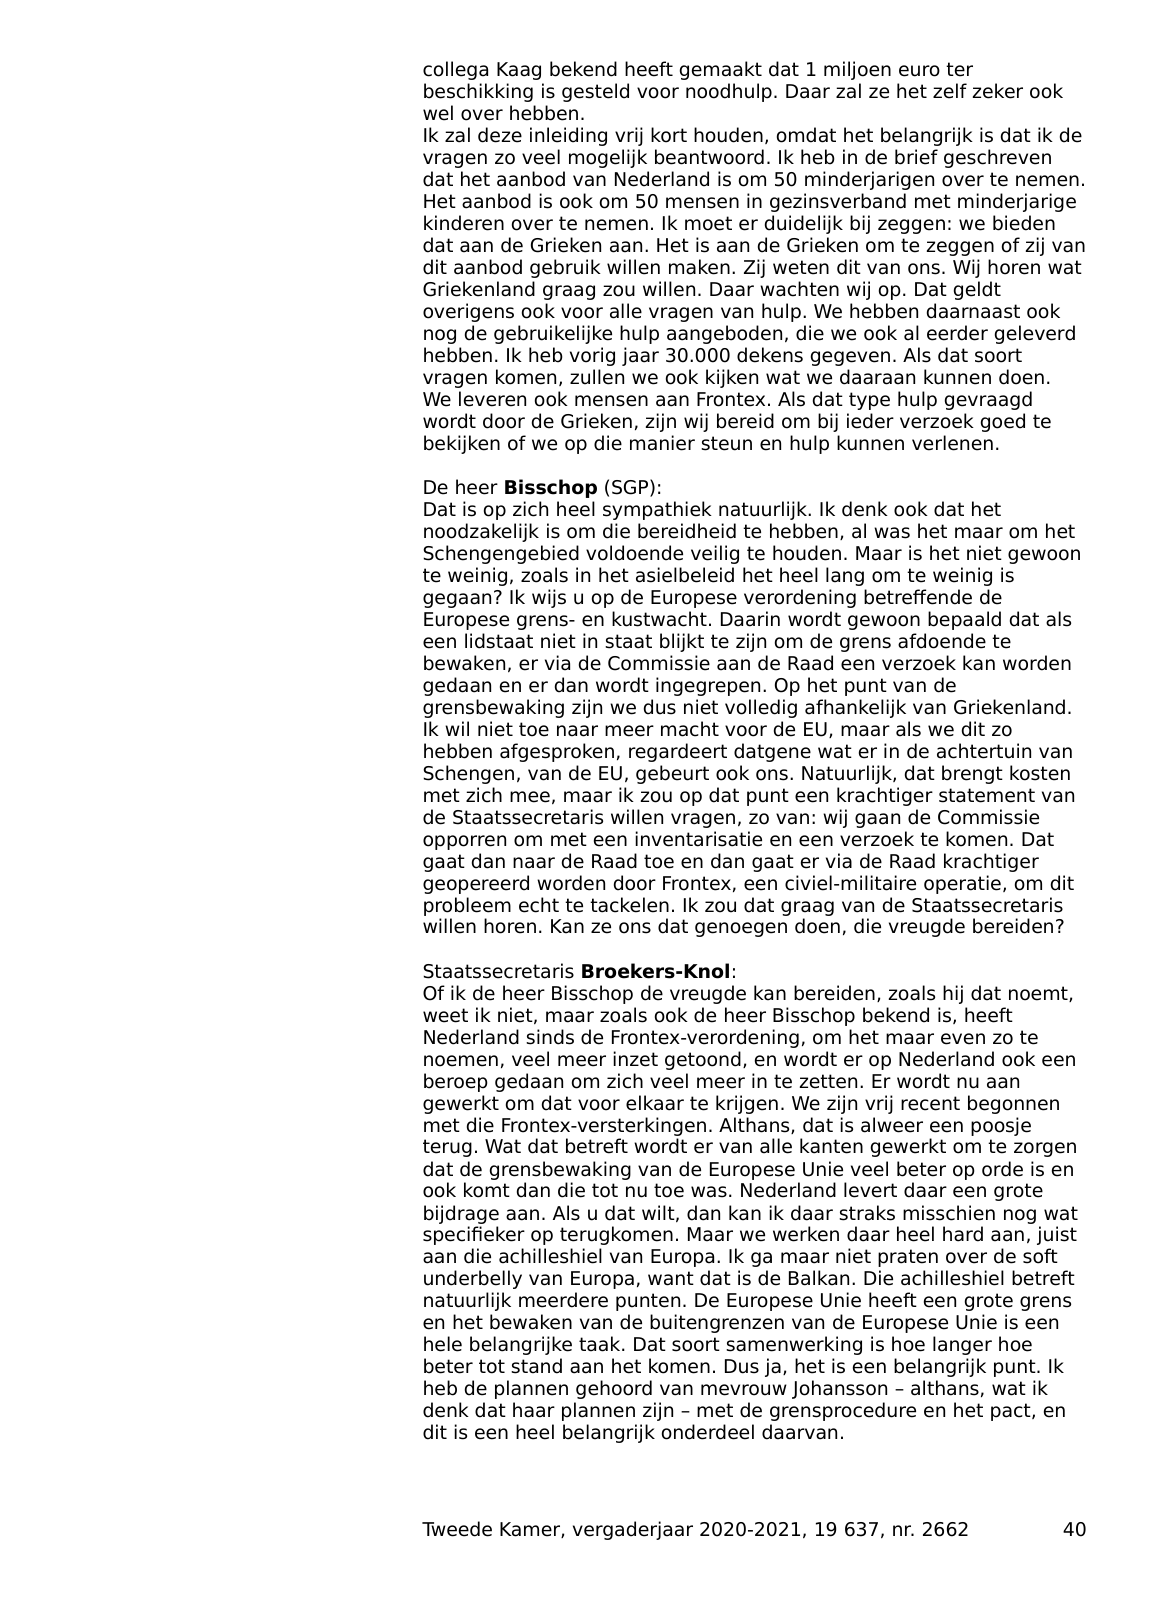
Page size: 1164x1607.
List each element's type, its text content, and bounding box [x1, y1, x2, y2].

text Dat is op zich heel sympathiek natuurlijk. Ik denk ook dat het noodzakelijk is om die bereidheid te hebben, al was het maar om het Schengengebied voldoende veilig te houden. Maar is het niet gewoon te weinig, zoals in het asielbeleid het heel lang om te weinig is gegaan? Ik wijs u op de Europese verordening betreffende de Europese grens- en kustwacht. Daarin wordt gewoon bepaald dat als een lidstaat niet in staat blijkt te zijn om de grens afdoende te bewaken, er via de Commissie aan de Raad een verzoek kan worden gedaan en er dan wordt ingegrepen. Op het punt van de grensbewaking zijn we dus niet volledig afhankelijk van Griekenland. Ik wil niet toe naar meer macht voor de EU, maar als we dit zo hebben afgesproken, regardeert datgene wat er in de achtertuin van Schengen, van de EU, gebeurt ook ons. Natuurlijk, dat brengt kosten met zich mee, maar ik zou op dat punt een krachtiger statement van de Staatssecretaris willen vragen, zo van: wij gaan de Commissie opporren om met een inventarisatie en een verzoek te komen. Dat gaat dan naar de Raad toe en dan gaat er via de Raad krachtiger geopereerd worden door Frontex, een civiel-militaire operatie, om dit probleem echt te tackelen. Ik zou dat graag van de Staatssecretaris willen horen. Kan ze ons dat genoegen doen, die vreugde bereiden? [422, 499, 1087, 938]
text Staatssecretaris Broekers-Knol: [422, 961, 1087, 983]
text Ik zal deze inleiding vrij kort houden, omdat het belangrijk is dat ik de vragen zo veel mogelijk beantwoord. Ik heb in de brief geschreven dat het aanbod van Nederland is om 50 minderjarigen over te nemen. Het aanbod is ook om 50 mensen in gezinsverband met minderjarige kinderen over te nemen. Ik moet er duidelijk bij zeggen: we bieden dat aan de Grieken aan. Het is aan de Grieken om te zeggen of zij van dit aanbod gebruik willen maken. Zij weten dit van ons. Wij horen wat Griekenland graag zou willen. Daar wachten wij op. Dat geldt overigens ook voor alle vragen van hulp. We hebben daarnaast ook nog de gebruikelijke hulp aangeboden, die we ook al eerder geleverd hebben. Ik heb vorig jaar 30.000 dekens gegeven. Als dat soort vragen komen, zullen we ook kijken wat we daaraan kunnen doen. We leveren ook mensen aan Frontex. Als dat type hulp gevraagd wordt door de Grieken, zijn wij bereid om bij ieder verzoek goed te bekijken of we op die manier steun en hulp kunnen verlenen. [422, 125, 1087, 455]
text De heer Bisschop (SGP): [422, 477, 1087, 499]
text collega Kaag bekend heeft gemaakt dat 1 miljoen euro ter beschikking is gesteld voor noodhulp. Daar zal ze het zelf zeker ook wel over hebben. [422, 59, 1087, 125]
text Of ik de heer Bisschop de vreugde kan bereiden, zoals hij dat noemt, weet ik niet, maar zoals ook de heer Bisschop bekend is, heeft Nederland sinds de Frontex-verordening, om het maar even zo te noemen, veel meer inzet getoond, en wordt er op Nederland ook een beroep gedaan om zich veel meer in te zetten. Er wordt nu aan gewerkt om dat voor elkaar te krijgen. We zijn vrij recent begonnen met die Frontex-versterkingen. Althans, dat is alweer een poosje terug. Wat dat betreft wordt er van alle kanten gewerkt om te zorgen dat de grensbewaking van de Europese Unie veel beter op orde is en ook komt dan die tot nu toe was. Nederland levert daar een grote bijdrage aan. Als u dat wilt, dan kan ik daar straks misschien nog wat specifieker op terugkomen. Maar we werken daar heel hard aan, juist aan die achilleshiel van Europa. Ik ga maar niet praten over de soft underbelly van Europa, want dat is de Balkan. Die achilleshiel betreft natuurlijk meerdere punten. De Europese Unie heeft een grote grens en het bewaken van de buitengrenzen van de Europese Unie is een hele belangrijke taak. Dat soort samenwerking is hoe langer hoe beter tot stand aan het komen. Dus ja, het is een belangrijk punt. Ik heb de plannen gehoord van mevrouw Johansson – althans, wat ik denk dat haar plannen zijn – met de grensprocedure en het pact, en dit is een heel belangrijk onderdeel daarvan. [422, 983, 1087, 1444]
